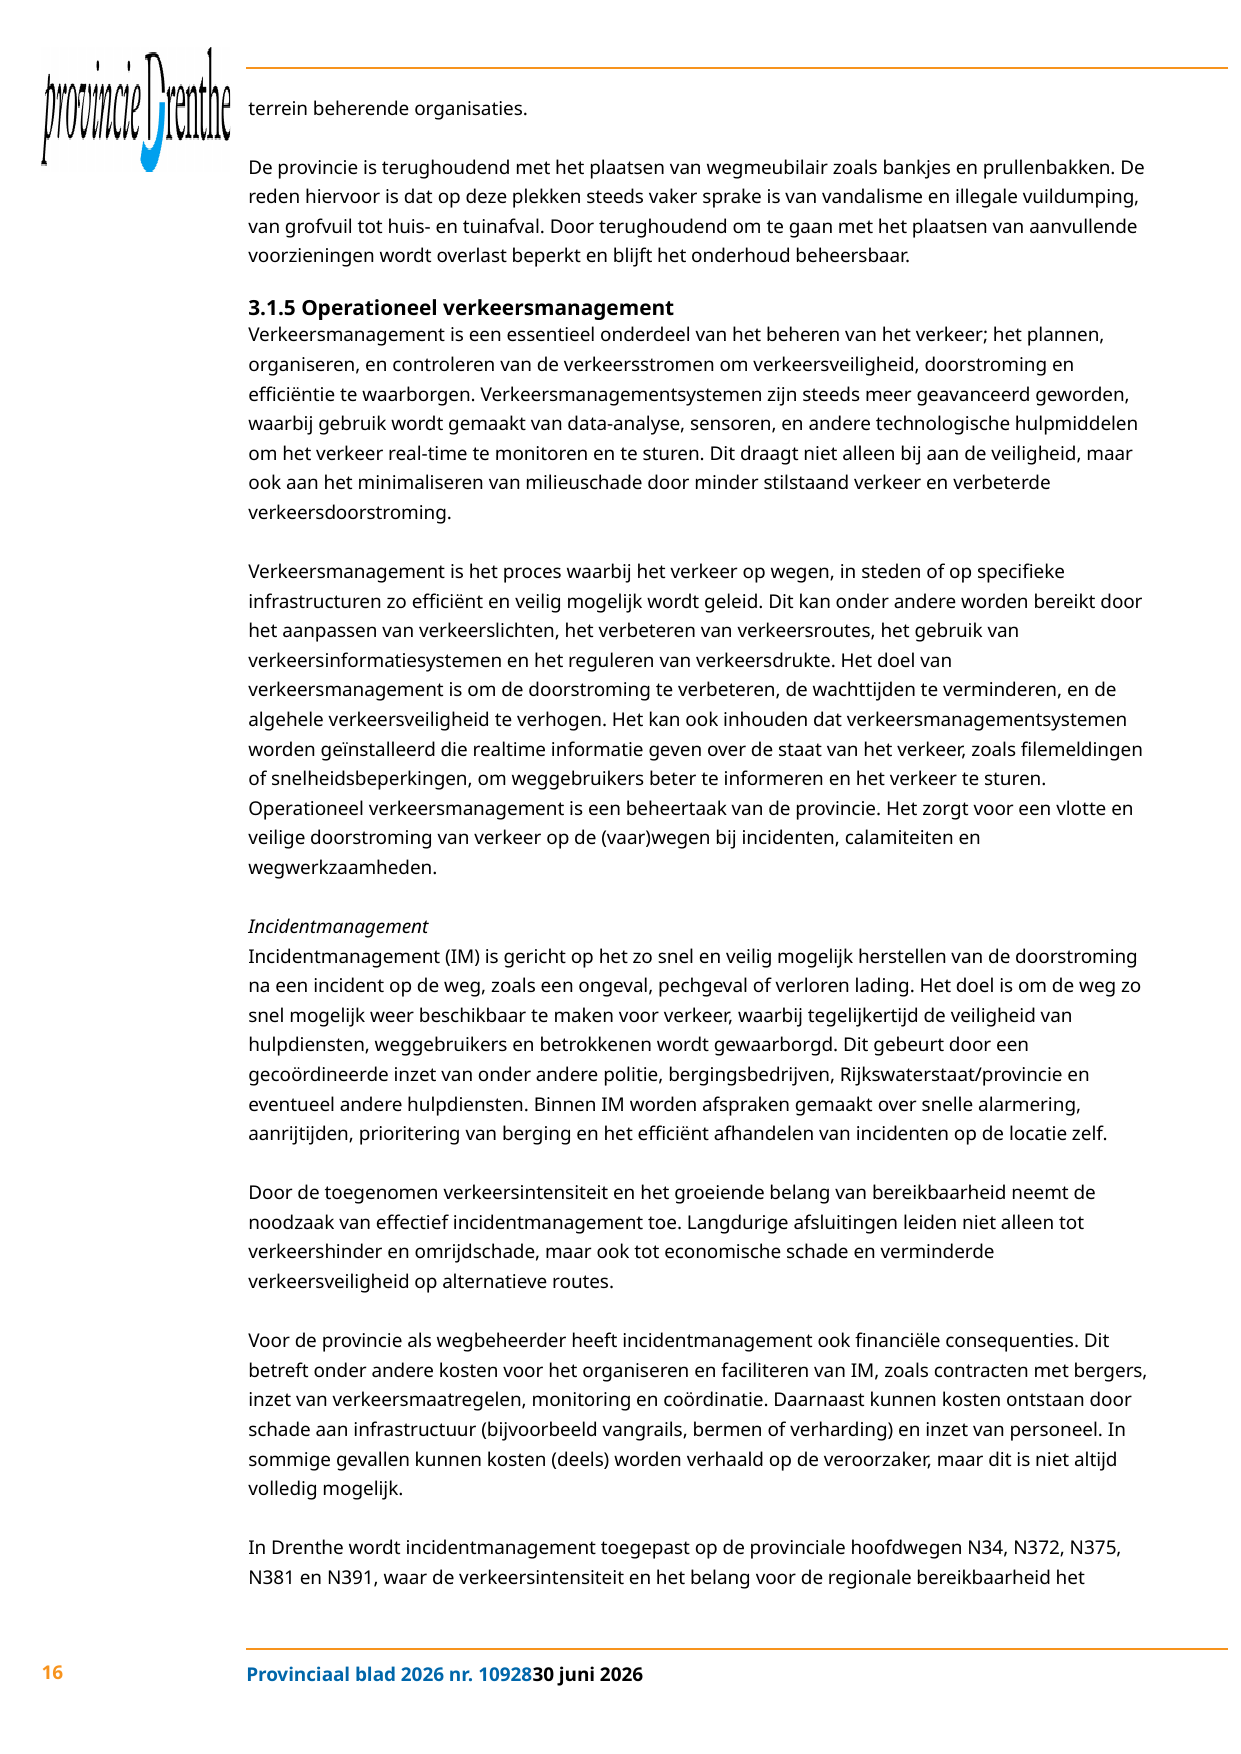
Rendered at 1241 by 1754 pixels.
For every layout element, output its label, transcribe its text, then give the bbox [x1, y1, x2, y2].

text Operationeel verkeersmanagement is een beheertaak van de provincie. Het zorgt voor een vlotte en veilige doorstroming van verkeer op de (vaar)wegen bij incidenten, calamiteiten en wegwerkzaamheden. [248, 795, 1152, 880]
text De provincie is terughoudend met het plaatsen van wegmeubilair zoals bankjes en prullenbakken. De reden hiervoor is dat op deze plekken steeds vaker sprake is van vandalisme en illegale vuildumping, van grofvuil tot huis- en tuinafval. Door terughoudend om te gaan met het plaatsen van aanvullende voorzieningen wordt overlast beperkt en blijft het onderhoud beheersbaar. [248, 154, 1152, 268]
text terrein beherende organisaties. [248, 95, 1152, 121]
text Incidentmanagement [248, 913, 1152, 939]
text Verkeersmanagement is een essentieel onderdeel van het beheren van het verkeer; het plannen, organiseren, en controleren van de verkeersstromen om verkeersveiligheid, doorstroming en efficiëntie te waarborgen. Verkeersmanagementsystemen zijn steeds meer geavanceerd geworden, waarbij gebruik wordt gemaakt van data-analyse, sensoren, en andere technologische hulpmiddelen om het verkeer real-time te monitoren en te sturen. Dit draagt niet alleen bij aan de veiligheid, maar ook aan het minimaliseren van milieuschade door minder stilstaand verkeer en verbeterde verkeersdoorstroming. [248, 322, 1152, 525]
picture [41, 47, 231, 172]
text 3.1.5 Operationeel verkeersmanagement [248, 293, 1152, 322]
text Door de toegenomen verkeersintensiteit en het groeiende belang van bereikbaarheid neemt de noodzaak van effectief incidentmanagement toe. Langdurige afsluitingen leiden niet alleen tot verkeershinder en omrijdschade, maar ook tot economische schade en verminderde verkeersveiligheid op alternatieve routes. [248, 1179, 1152, 1294]
text In Drenthe wordt incidentmanagement toegepast op de provinciale hoofdwegen N34, N372, N375, N381 en N391, waar de verkeersintensiteit en het belang voor de regionale bereikbaarheid het [248, 1534, 1152, 1590]
text Verkeersmanagement is het proces waarbij het verkeer op wegen, in steden of op specifieke infrastructuren zo efficiënt en veilig mogelijk wordt geleid. Dit kan onder andere worden bereikt door het aanpassen van verkeerslichten, het verbeteren van verkeersroutes, het gebruik van verkeersinformatiesystemen en het reguleren van verkeersdrukte. Het doel van verkeersmanagement is om de doorstroming te verbeteren, de wachttijden te verminderen, en de algehele verkeersveiligheid te verhogen. Het kan ook inhouden dat verkeersmanagementsystemen worden geïnstalleerd die realtime informatie geven over de staat van het verkeer, zoals filemeldingen of snelheidsbeperkingen, om weggebruikers beter te informeren en het verkeer te sturen. [248, 558, 1152, 791]
text Incidentmanagement (IM) is gericht op het zo snel en veilig mogelijk herstellen van de doorstroming na een incident op de weg, zoals een ongeval, pechgeval of verloren lading. Het doel is om de weg zo snel mogelijk weer beschikbaar te maken voor verkeer, waarbij tegelijkertijd de veiligheid van hulpdiensten, weggebruikers en betrokkenen wordt gewaarborgd. Dit gebeurt door een gecoördineerde inzet van onder andere politie, bergingsbedrijven, Rijkswaterstaat/provincie en eventueel andere hulpdiensten. Binnen IM worden afspraken gemaakt over snelle alarmering, aanrijtijden, prioritering van berging en het efficiënt afhandelen van incidenten op de locatie zelf. [248, 943, 1152, 1146]
text Voor de provincie als wegbeheerder heeft incidentmanagement ook financiële consequenties. Dit betreft onder andere kosten voor het organiseren en faciliteren van IM, zoals contracten met bergers, inzet van verkeersmaatregelen, monitoring en coördinatie. Daarnaast kunnen kosten ontstaan door schade aan infrastructuur (bijvoorbeeld vangrails, bermen of verharding) en inzet van personeel. In sommige gevallen kunnen kosten (deels) worden verhaald op de veroorzaker, maar dit is niet altijd volledig mogelijk. [248, 1327, 1152, 1501]
